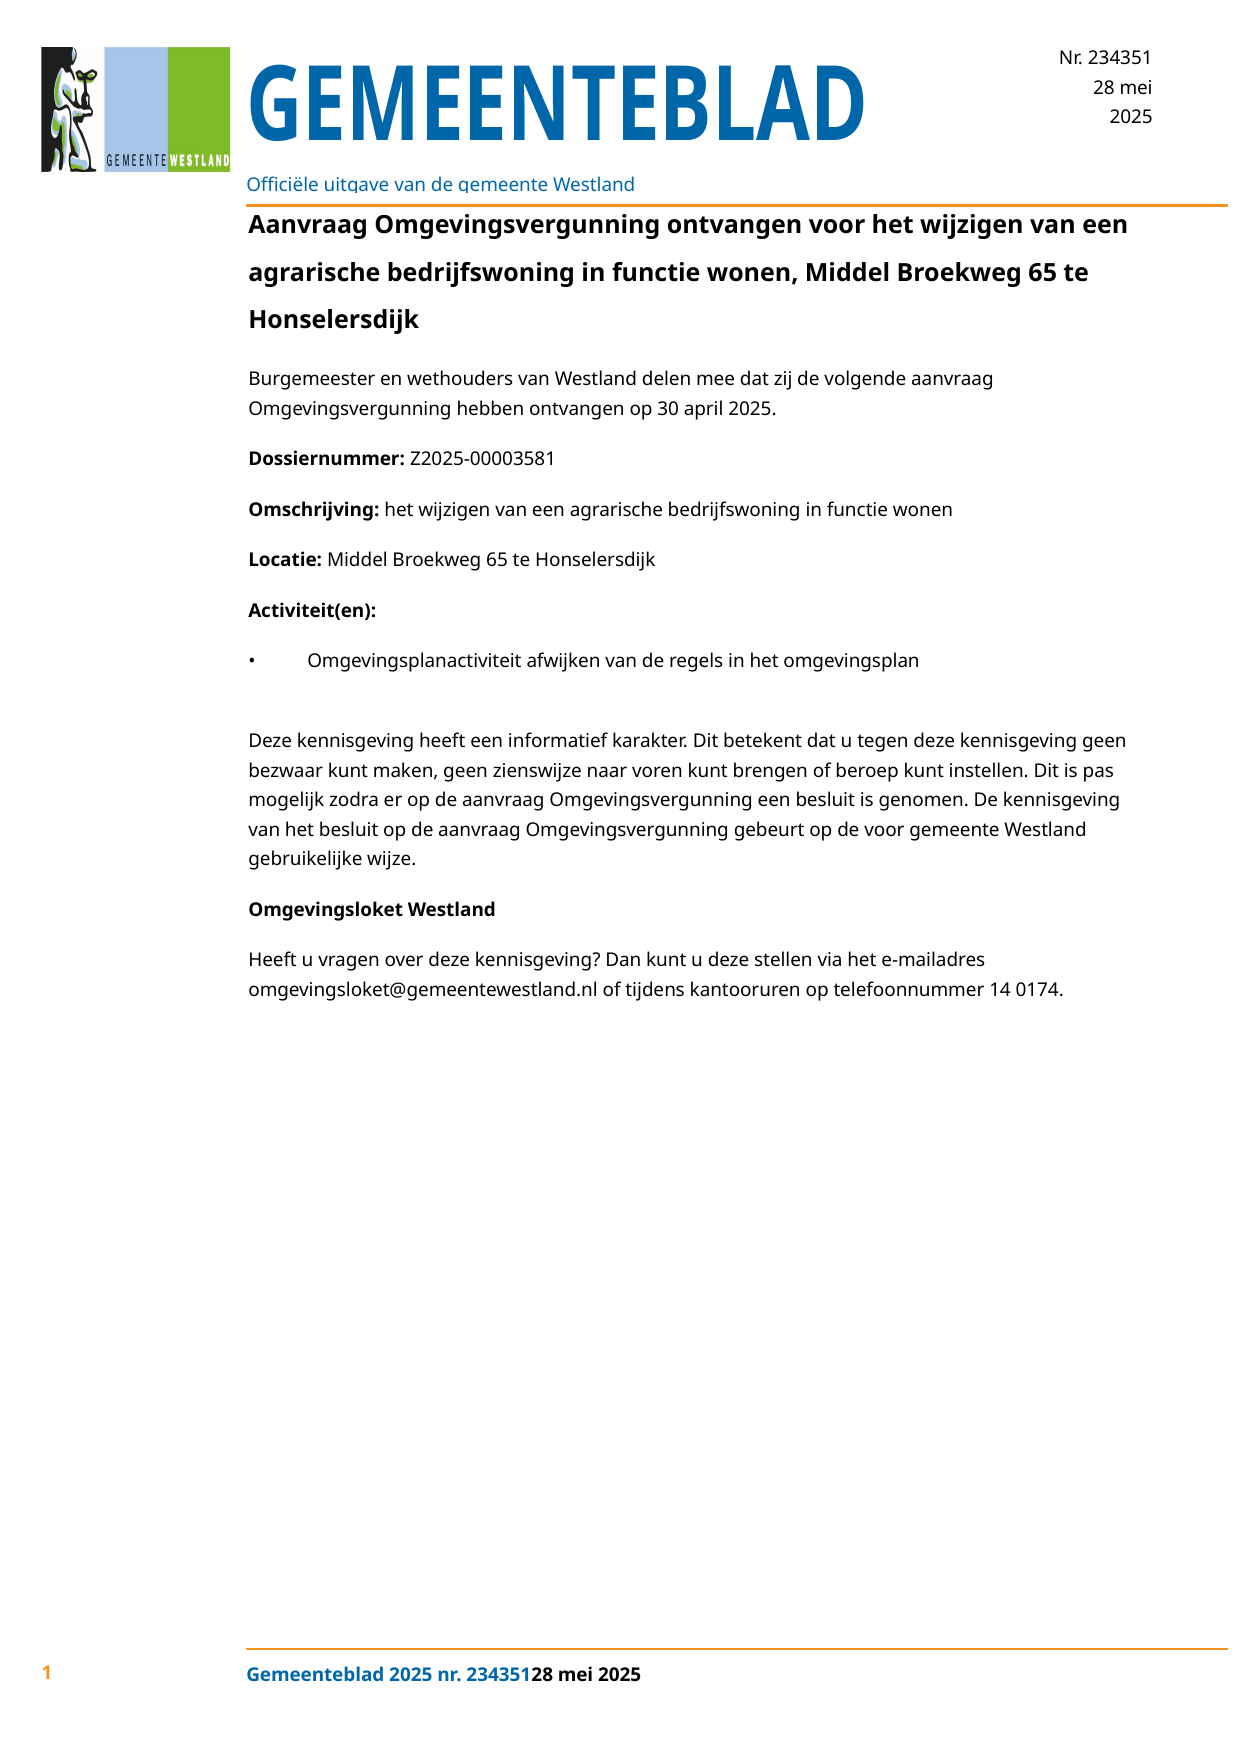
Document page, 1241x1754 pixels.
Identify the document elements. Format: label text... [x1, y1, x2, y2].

list Omgevingsplanactiviteit afwijken van de regels in het omgevingsplan [248, 647, 1152, 673]
text Dossiernummer: Z2025-00003581 [248, 446, 1152, 471]
text Activiteit(en): [248, 597, 1152, 622]
text Aanvraag Omgevingsvergunning ontvangen voor het wijzigen van een agrarische bedrijfswoning in functie wonen, Middel Broekweg 65 te Honselersdijk [248, 207, 1152, 336]
text Deze kennisgeving heeft een informatief karakter. Dit betekent dat u tegen deze kennisgeving geen bezwaar kunt maken, geen zienswijze naar voren kunt brengen of beroep kunt instellen. Dit is pas mogelijk zodra er op de aanvraag Omgevingsvergunning een besluit is genomen. De kennisgeving van het besluit op de aanvraag Omgevingsvergunning gebeurt op de voor gemeente Westland gebruikelijke wijze. [248, 727, 1152, 871]
picture [41, 47, 231, 172]
text Omschrijving: het wijzigen van een agrarische bedrijfswoning in functie wonen [248, 496, 1152, 522]
text Omgevingsloket Westland [248, 896, 1152, 922]
text Locatie: Middel Broekweg 65 te Honselersdijk [248, 546, 1152, 572]
text Heeft u vragen over deze kennisgeving? Dan kunt u deze stellen via het e-mailadres omgevingsloket@gemeentewestland.nl of tijdens kantooruren op telefoonnummer 14 0174. [248, 946, 1152, 1002]
text Burgemeester en wethouders van Westland delen mee dat zij de volgende aanvraag Omgevingsvergunning hebben ontvangen op 30 april 2025. [248, 366, 1152, 421]
